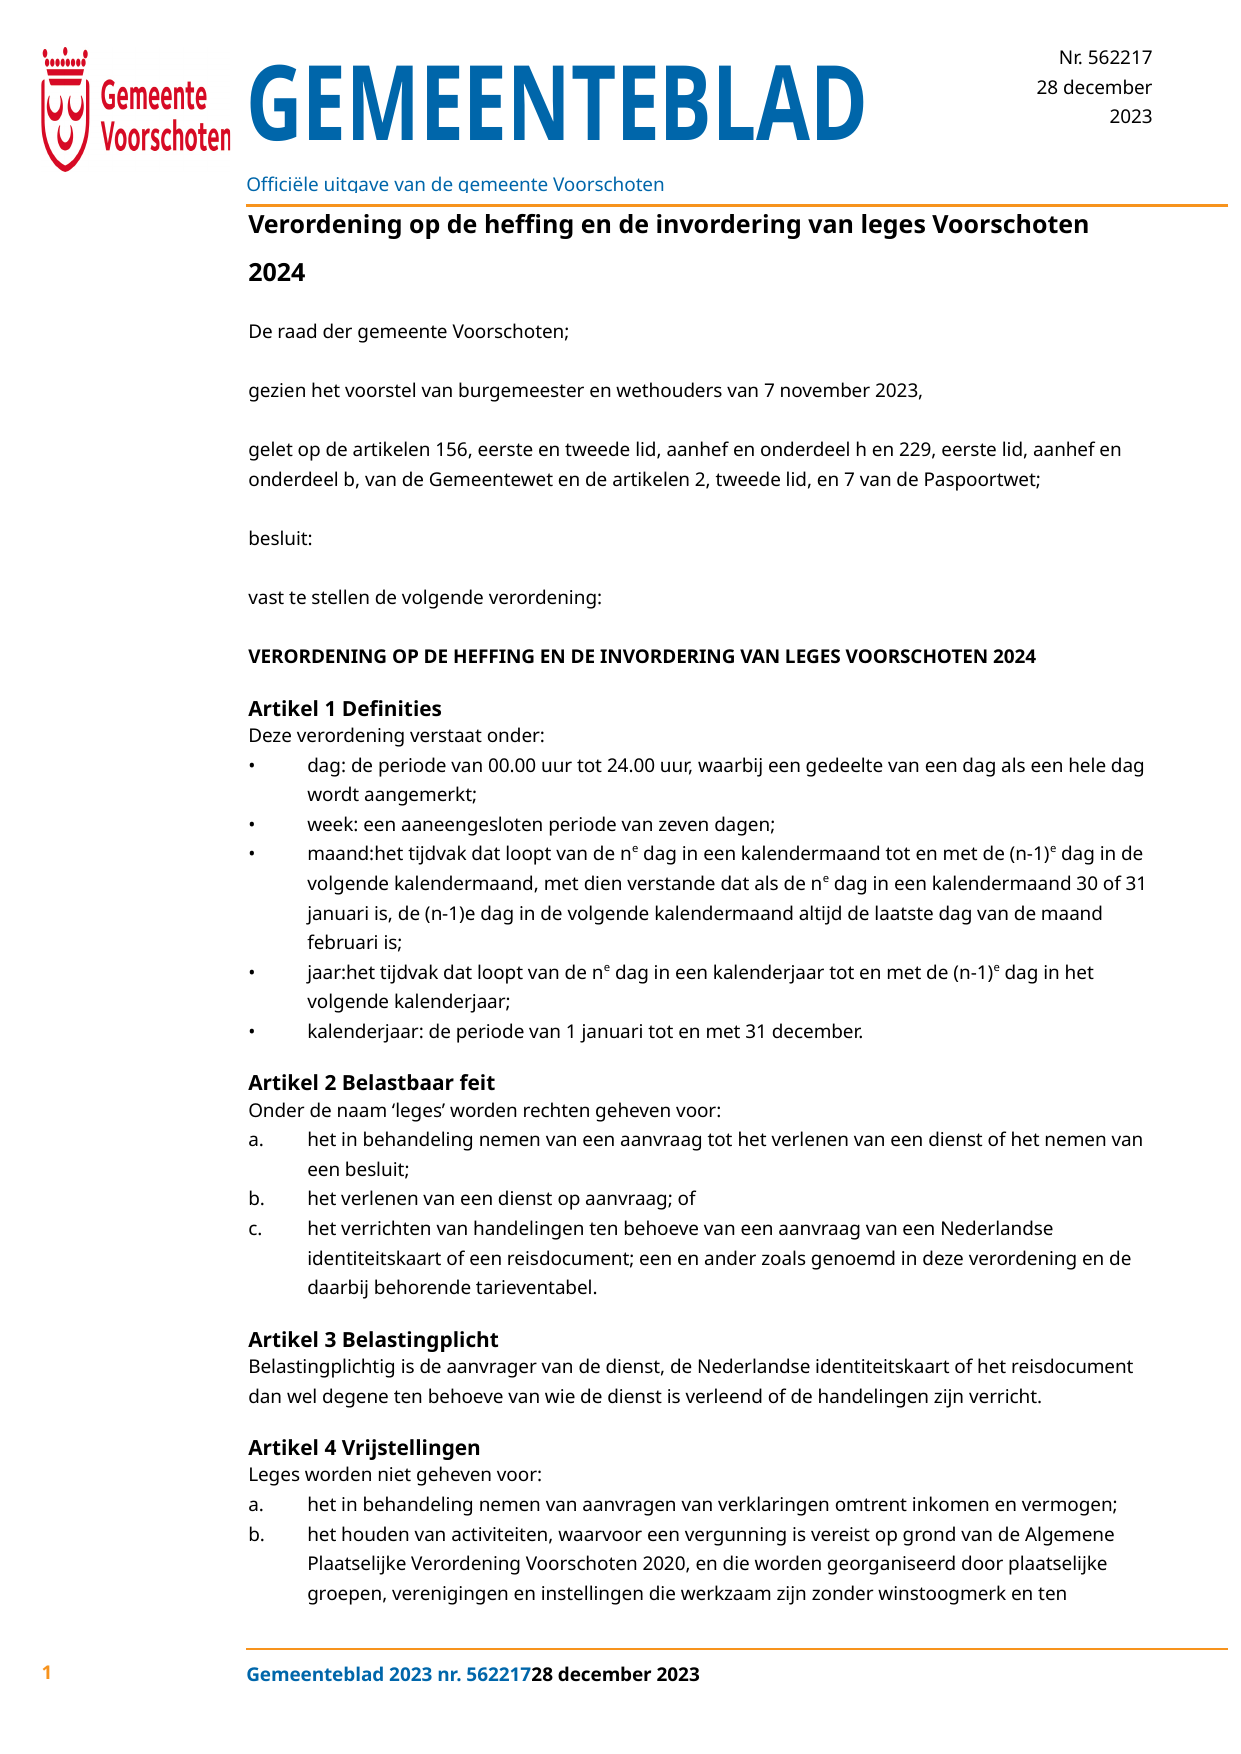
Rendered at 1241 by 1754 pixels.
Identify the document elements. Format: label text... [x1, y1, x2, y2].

list kalenderjaar: de periode van 1 januari tot en met 31 december. [248, 1018, 1152, 1044]
list het verrichten van handelingen ten behoeve van een aanvraag van een Nederlandse identiteitskaart of een reisdocument; een en ander zoals genoemd in deze verordening en de daarbij behorende tarieventabel. [248, 1215, 1152, 1300]
list jaar:het tijdvak dat loopt van de ne dag in een kalenderjaar tot en met de (n-1)e dag in het volgende kalenderjaar; [248, 959, 1152, 1014]
text gezien het voorstel van burgemeester en wethouders van 7 november 2023, [248, 377, 1152, 403]
text De raad der gemeente Voorschoten; [248, 318, 1152, 344]
picture [41, 47, 231, 172]
text Onder de naam ‘leges’ worden rechten geheven voor: [248, 1097, 1152, 1123]
list het houden van activiteiten, waarvoor een vergunning is vereist op grond van de Algemene Plaatselijke Verordening Voorschoten 2020, en die worden georganiseerd door plaatselijke groepen, verenigingen en instellingen die werkzaam zijn zonder winstoogmerk en ten [248, 1521, 1152, 1606]
text vast te stellen de volgende verordening: [248, 584, 1152, 610]
text Leges worden niet geheven voor: [248, 1462, 1152, 1487]
text gelet op de artikelen 156, eerste en tweede lid, aanhef en onderdeel h en 229, eerste lid, aanhef en onderdeel b, van de Gemeentewet en de artikelen 2, tweede lid, en 7 van de Paspoortwet; [248, 436, 1152, 492]
list maand:het tijdvak dat loopt van de ne dag in een kalendermaand tot en met de (n-1)e dag in de volgende kalendermaand, met dien verstande dat als de ne dag in een kalendermaand 30 of 31 januari is, de (n-1)e dag in de volgende kalendermaand altijd de laatste dag van de maand februari is; [248, 841, 1152, 955]
text Verordening op de heffing en de invordering van leges Voorschoten 2024 [248, 207, 1152, 288]
list week: een aaneengesloten periode van zeven dagen; [248, 811, 1152, 837]
list het verlenen van een dienst op aanvraag; of [248, 1186, 1152, 1211]
text besluit: [248, 525, 1152, 551]
list het in behandeling nemen van een aanvraag tot het verlenen van een dienst of het nemen van een besluit; [248, 1126, 1152, 1182]
text VERORDENING OP DE HEFFING EN DE INVORDERING VAN LEGES VOORSCHOTEN 2024 [248, 643, 1152, 669]
list het in behandeling nemen van aanvragen van verklaringen omtrent inkomen en vermogen; [248, 1491, 1152, 1517]
text Deze verordening verstaat onder: [248, 722, 1152, 748]
text Artikel 2 Belastbaar feit [248, 1068, 1152, 1097]
text Artikel 3 Belastingplicht [248, 1325, 1152, 1353]
text Artikel 1 Definities [248, 694, 1152, 722]
list dag: de periode van 00.00 uur tot 24.00 uur, waarbij een gedeelte van een dag als een hele dag wordt aangemerkt; [248, 752, 1152, 807]
text Belastingplichtig is de aanvrager van de dienst, de Nederlandse identiteitskaart of het reisdocument dan wel degene ten behoeve van wie de dienst is verleend of de handelingen zijn verricht. [248, 1353, 1152, 1408]
text Artikel 4 Vrijstellingen [248, 1433, 1152, 1462]
